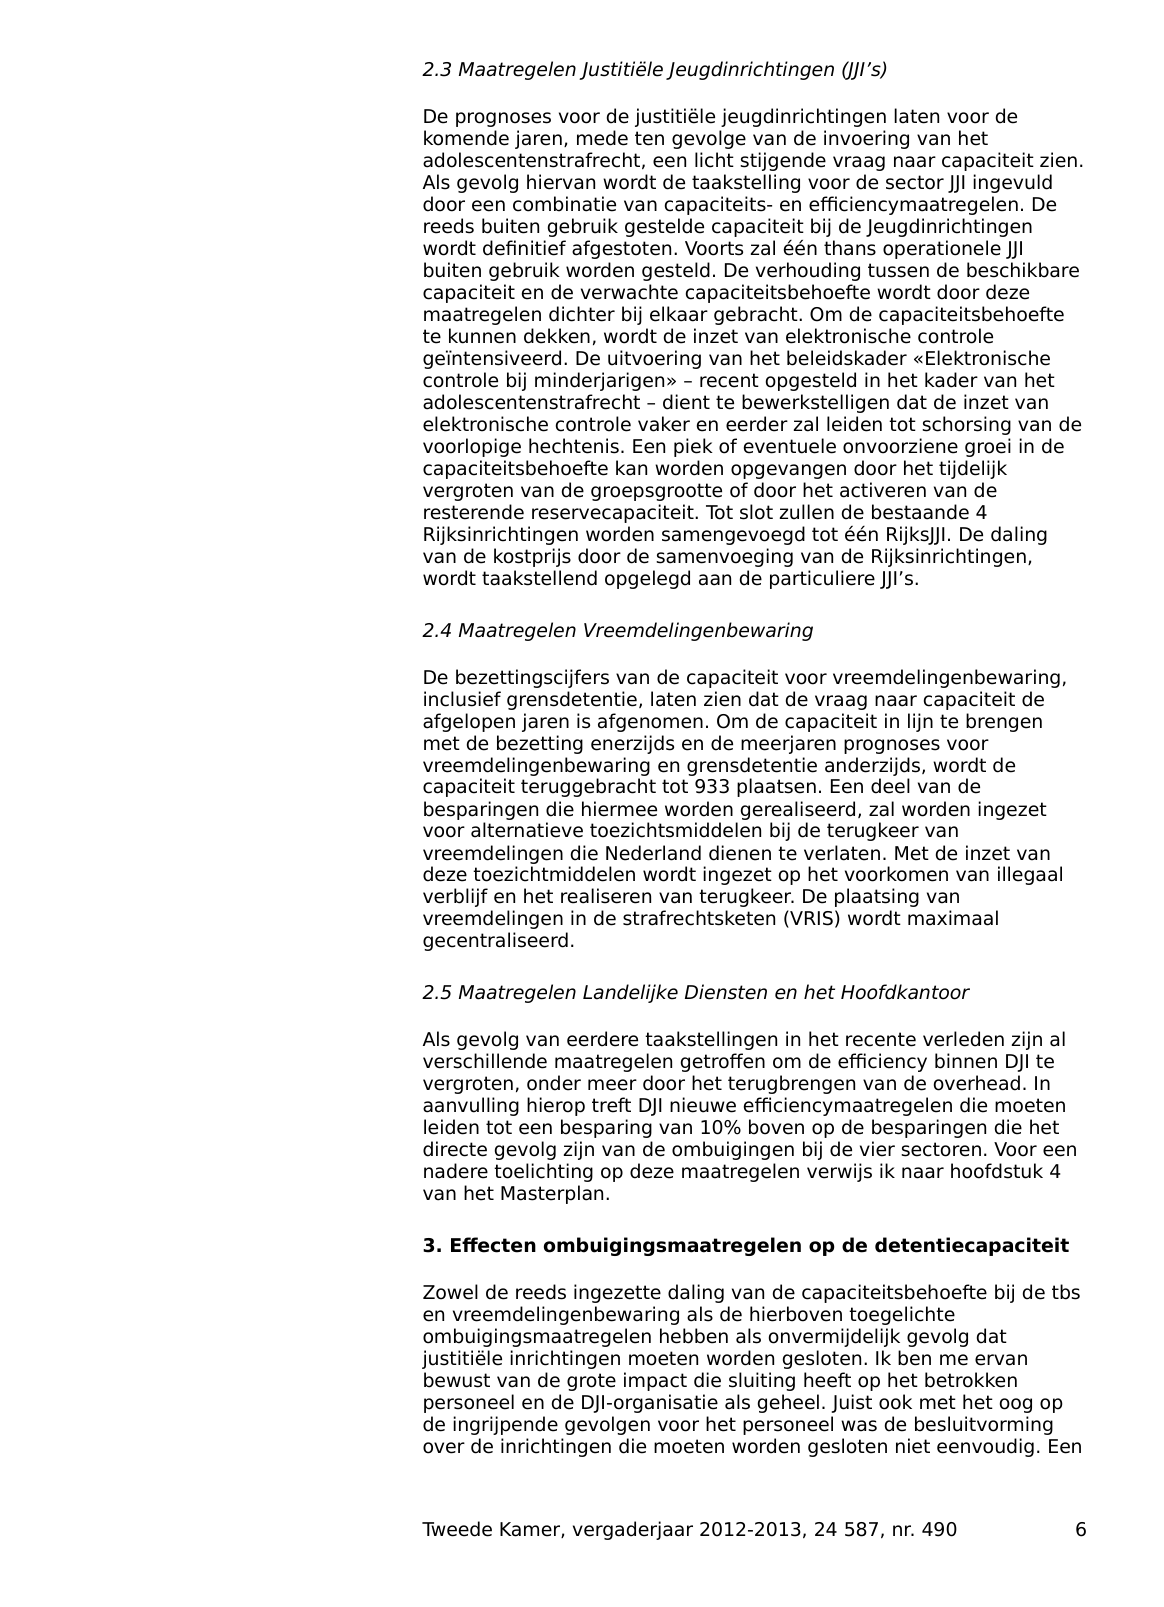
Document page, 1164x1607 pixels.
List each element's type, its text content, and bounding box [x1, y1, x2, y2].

text Zowel de reeds ingezette daling van de capaciteitsbehoefte bij de tbs en vreemdelingenbewaring als de hierboven toegelichte ombuigingsmaatregelen hebben als onvermijdelijk gevolg dat justitiële inrichtingen moeten worden gesloten. Ik ben me ervan bewust van de grote impact die sluiting heeft op het betrokken personeel en de DJI-organisatie als geheel. Juist ook met het oog op de ingrijpende gevolgen voor het personeel was de besluitvorming over de inrichtingen die moeten worden gesloten niet eenvoudig. Een [422, 1282, 1087, 1458]
text Als gevolg van eerdere taakstellingen in het recente verleden zijn al verschillende maatregelen getroffen om de efficiency binnen DJI te vergroten, onder meer door het terugbrengen van de overhead. In aanvulling hierop treft DJI nieuwe efficiencymaatregelen die moeten leiden tot een besparing van 10% boven op de besparingen die het directe gevolg zijn van de ombuigingen bij de vier sectoren. Voor een nadere toelichting op deze maatregelen verwijs ik naar hoofdstuk 4 van het Masterplan. [422, 1029, 1087, 1205]
subtitle 2.3 Maatregelen Justitiële Jeugdinrichtingen (JJI’s) [422, 59, 1087, 81]
subtitle 2.5 Maatregelen Landelijke Diensten en het Hoofdkantoor [422, 982, 1087, 1004]
subtitle 2.4 Maatregelen Vreemdelingenbewaring [422, 619, 1087, 642]
text De prognoses voor de justitiële jeugdinrichtingen laten voor de komende jaren, mede ten gevolge van de invoering van het adolescentenstrafrecht, een licht stijgende vraag naar capaciteit zien. Als gevolg hiervan wordt de taakstelling voor de sector JJI ingevuld door een combinatie van capaciteits- en efficiencymaatregelen. De reeds buiten gebruik gestelde capaciteit bij de Jeugdinrichtingen wordt definitief afgestoten. Voorts zal één thans operationele JJI buiten gebruik worden gesteld. De verhouding tussen de beschikbare capaciteit en de verwachte capaciteitsbehoefte wordt door deze maatregelen dichter bij elkaar gebracht. Om de capaciteitsbehoefte te kunnen dekken, wordt de inzet van elektronische controle geïntensiveerd. De uitvoering van het beleidskader «Elektronische controle bij minderjarigen» – recent opgesteld in het kader van het adolescentenstrafrecht – dient te bewerkstelligen dat de inzet van elektronische controle vaker en eerder zal leiden tot schorsing van de voorlopige hechtenis. Een piek of eventuele onvoorziene groei in de capaciteitsbehoefte kan worden opgevangen door het tijdelijk vergroten van de groepsgrootte of door het activeren van de resterende reservecapaciteit. Tot slot zullen de bestaande 4 Rijksinrichtingen worden samengevoegd tot één RijksJJI. De daling van de kostprijs door de samenvoeging van de Rijksinrichtingen, wordt taakstellend opgelegd aan de particuliere JJI’s. [422, 106, 1087, 589]
text De bezettingscijfers van de capaciteit voor vreemdelingenbewaring, inclusief grensdetentie, laten zien dat de vraag naar capaciteit de afgelopen jaren is afgenomen. Om de capaciteit in lijn te brengen met de bezetting enerzijds en de meerjaren prognoses voor vreemdelingenbewaring en grensdetentie anderzijds, wordt de capaciteit teruggebracht tot 933 plaatsen. Een deel van de besparingen die hiermee worden gerealiseerd, zal worden ingezet voor alternatieve toezichtsmiddelen bij de terugkeer van vreemdelingen die Nederland dienen te verlaten. Met de inzet van deze toezichtmiddelen wordt ingezet op het voorkomen van illegaal verblijf en het realiseren van terugkeer. De plaatsing van vreemdelingen in de strafrechtsketen (VRIS) wordt maximaal gecentraliseerd. [422, 667, 1087, 952]
subtitle 3. Effecten ombuigingsmaatregelen op de detentiecapaciteit [422, 1235, 1087, 1257]
